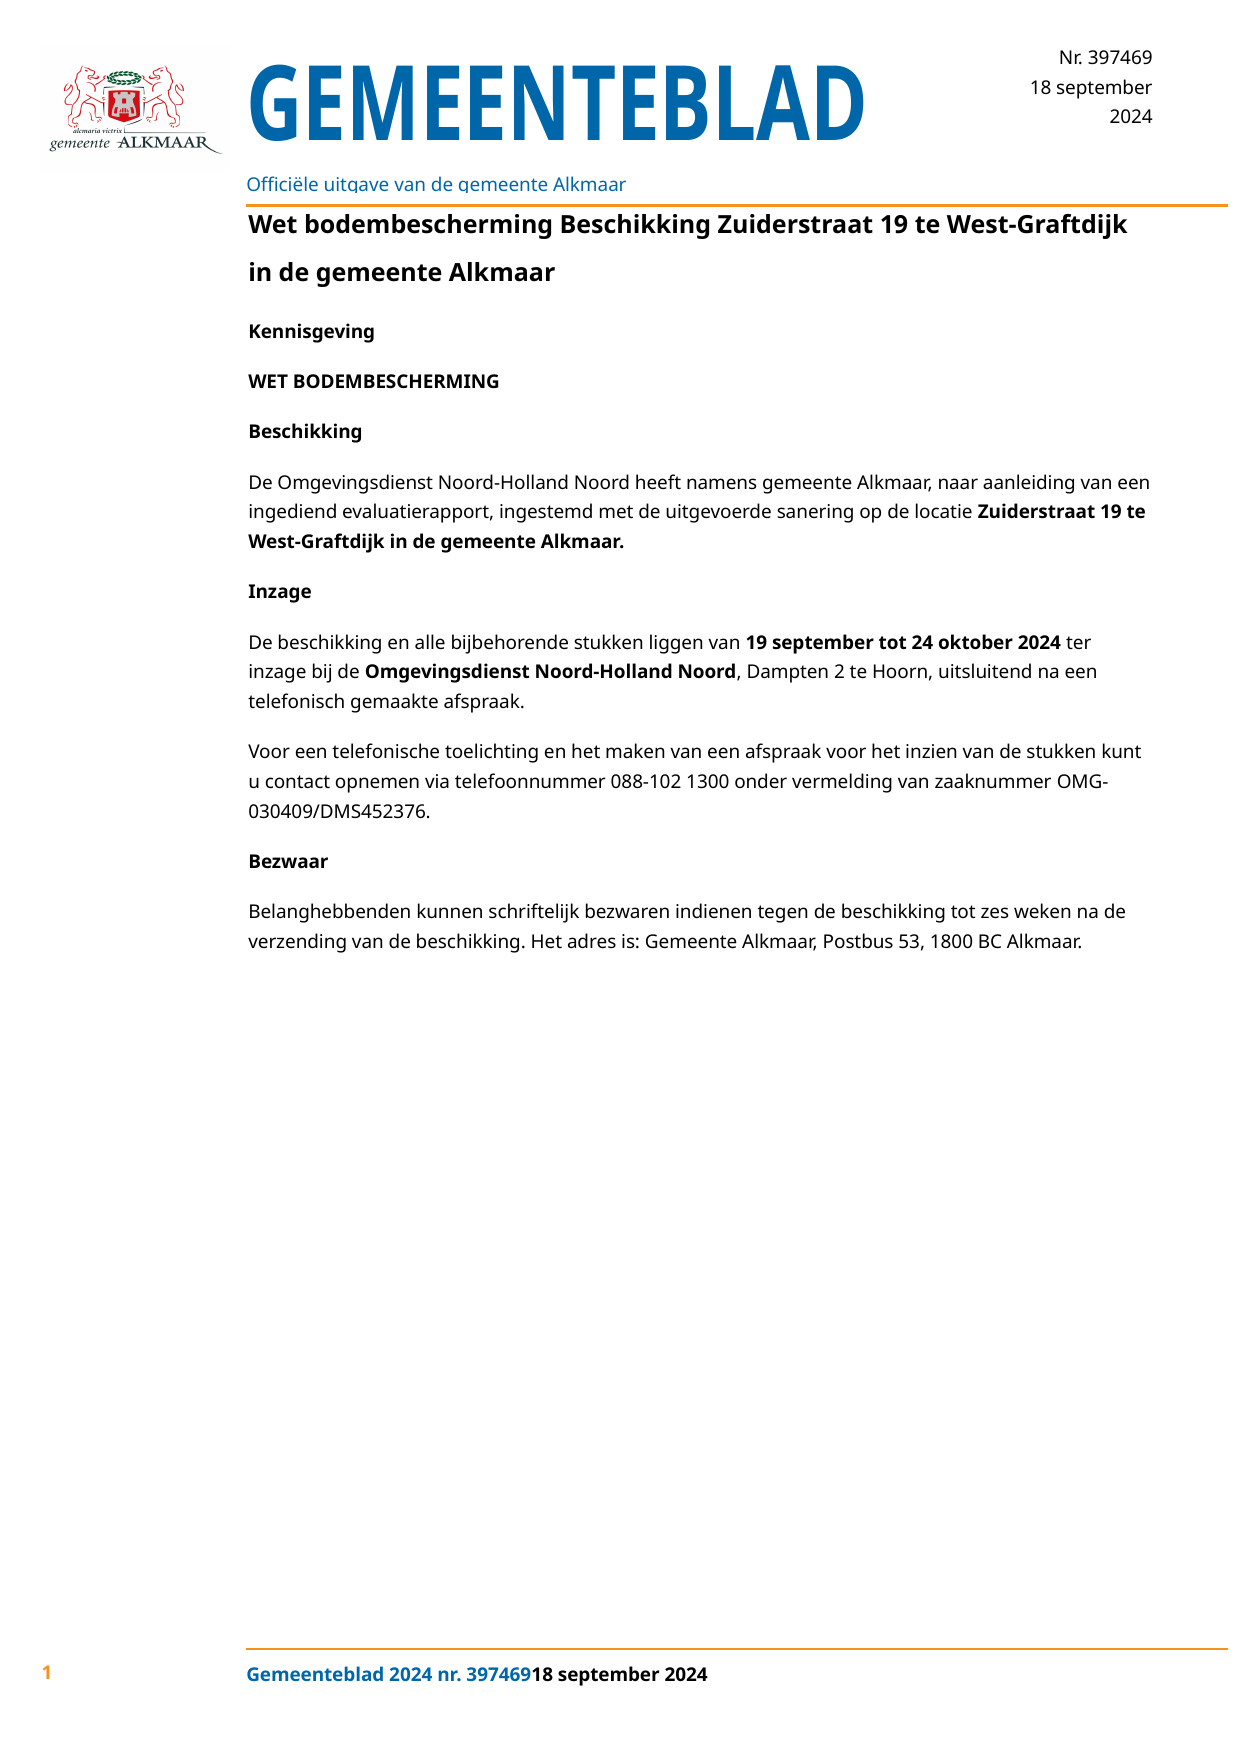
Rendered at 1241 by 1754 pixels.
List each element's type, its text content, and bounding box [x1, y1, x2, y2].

text De Omgevingsdienst Noord-Holland Noord heeft namens gemeente Alkmaar, naar aanleiding van een ingediend evaluatierapport, ingestemd met de uitgevoerde sanering op de locatie Zuiderstraat 19 te West-Graftdijk in de gemeente Alkmaar. [248, 469, 1152, 554]
text Belanghebbenden kunnen schriftelijk bezwaren indienen tegen de beschikking tot zes weken na de verzending van de beschikking. Het adres is: Gemeente Alkmaar, Postbus 53, 1800 BC Alkmaar. [248, 899, 1152, 954]
text Inzage [248, 579, 1152, 604]
picture [41, 47, 231, 172]
text Beschikking [248, 419, 1152, 444]
text De beschikking en alle bijbehorende stukken liggen van 19 september tot 24 oktober 2024 ter inzage bij de Omgevingsdienst Noord-Holland Noord, Dampten 2 te Hoorn, uitsluitend na een telefonisch gemaakte afspraak. [248, 629, 1152, 714]
text WET BODEMBESCHERMING [248, 368, 1152, 394]
text Wet bodembescherming Beschikking Zuiderstraat 19 te West-Graftdijk in de gemeente Alkmaar [248, 207, 1152, 288]
text Voor een telefonische toelichting en het maken van een afspraak voor het inzien van de stukken kunt u contact opnemen via telefoonnummer 088-102 1300 onder vermelding van zaaknummer OMG-030409/DMS452376. [248, 739, 1152, 824]
text Bezwaar [248, 848, 1152, 874]
text Kennisgeving [248, 318, 1152, 344]
